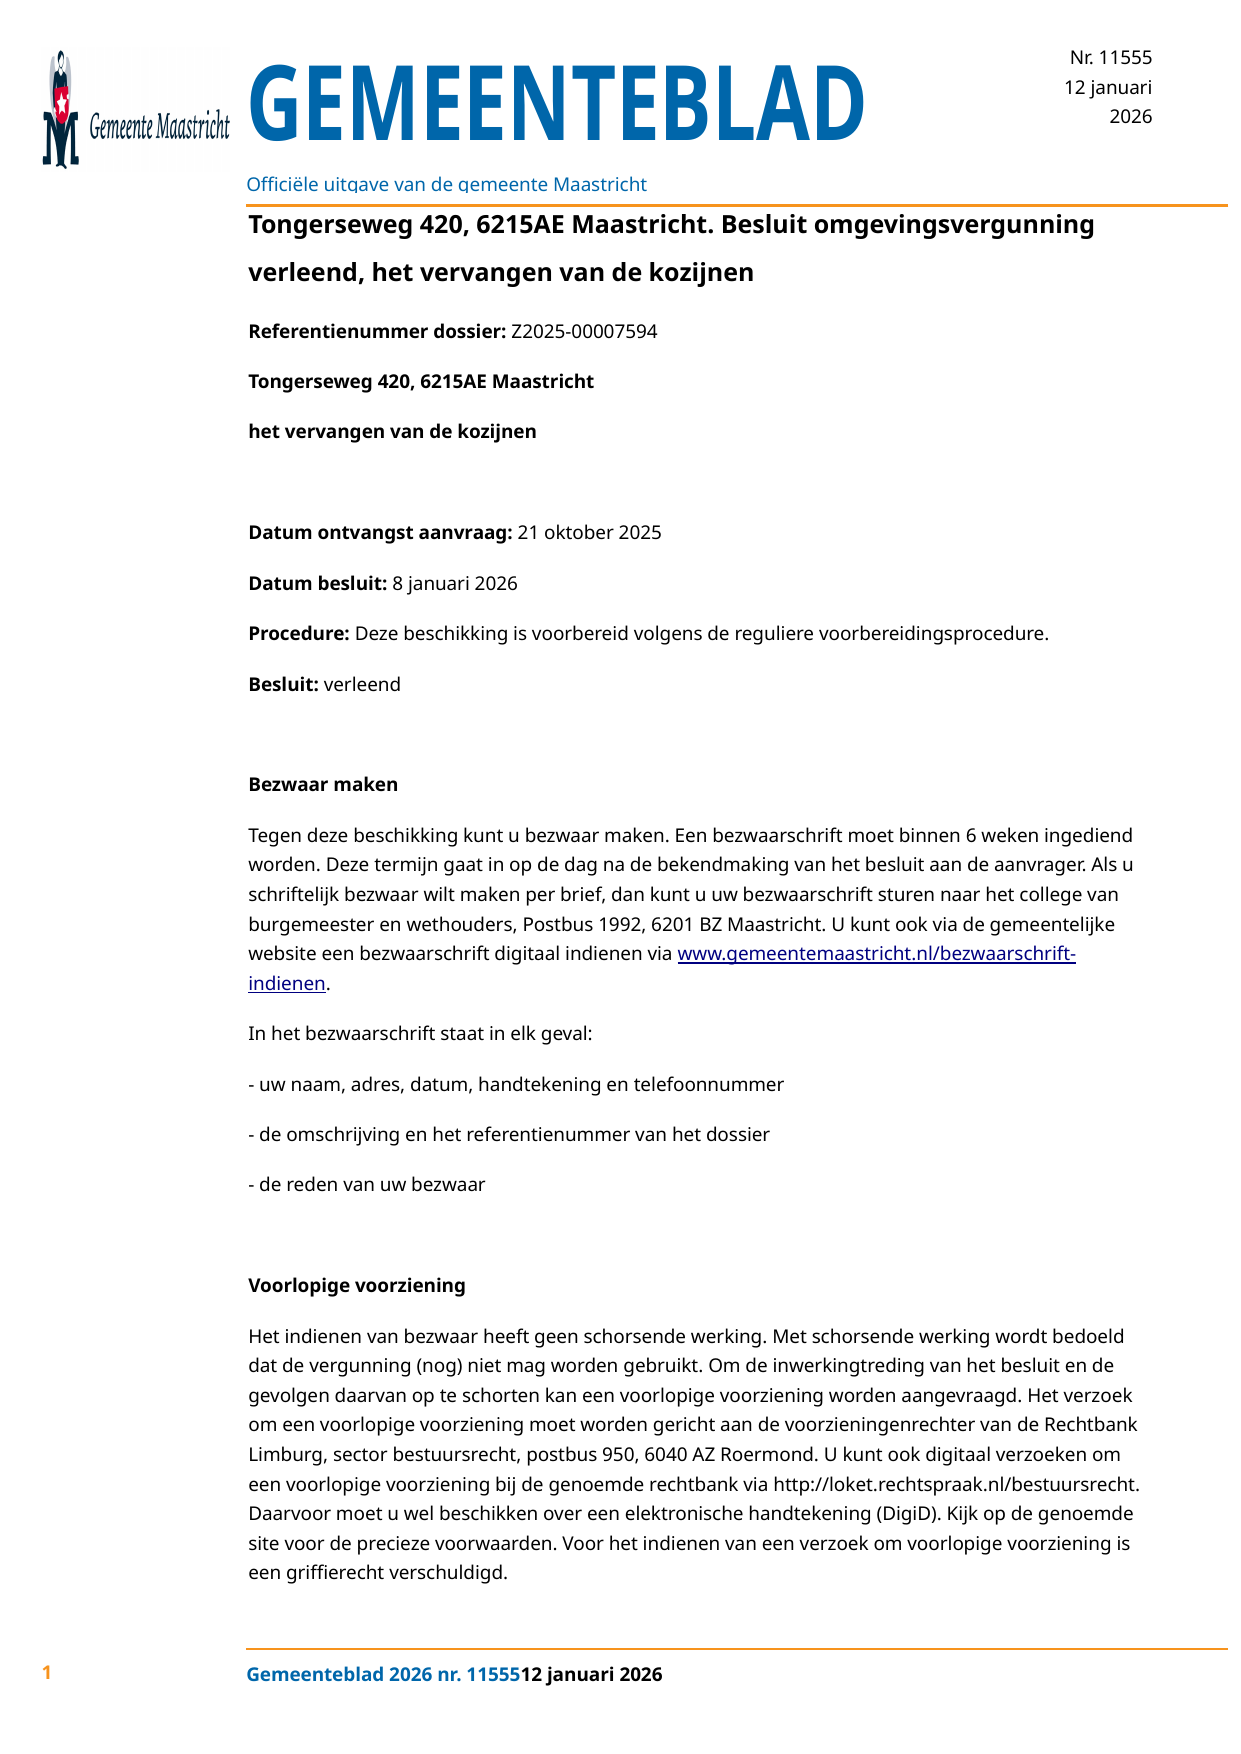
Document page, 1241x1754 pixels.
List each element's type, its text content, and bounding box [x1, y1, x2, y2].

text In het bezwaarschrift staat in elk geval: [248, 1020, 1152, 1046]
text Datum besluit: 8 januari 2026 [248, 570, 1152, 596]
text Tongerseweg 420, 6215AE Maastricht [248, 368, 1152, 394]
text Besluit: verleend [248, 671, 1152, 697]
text Tongerseweg 420, 6215AE Maastricht. Besluit omgevingsvergunning verleend, het vervangen van de kozijnen [248, 207, 1152, 288]
text - de reden van uw bezwaar [248, 1172, 1152, 1197]
text - uw naam, adres, datum, handtekening en telefoonnummer [248, 1071, 1152, 1097]
text het vervangen van de kozijnen [248, 419, 1152, 444]
text Bezwaar maken [248, 772, 1152, 797]
text Referentienummer dossier: Z2025-00007594 [248, 318, 1152, 344]
text - de omschrijving en het referentienummer van het dossier [248, 1121, 1152, 1147]
text Datum ontvangst aanvraag: 21 oktober 2025 [248, 519, 1152, 545]
text Procedure: Deze beschikking is voorbereid volgens de reguliere voorbereidingsprocedure. [248, 620, 1152, 646]
text Tegen deze beschikking kunt u bezwaar maken. Een bezwaarschrift moet binnen 6 weken ingediend worden. Deze termijn gaat in op de dag na de bekendmaking van het besluit aan de aanvrager. Als u schriftelijk bezwaar wilt maken per brief, dan kunt u uw bezwaarschrift sturen naar het college van burgemeester en wethouders, Postbus 1992, 6201 BZ Maastricht. U kunt ook via de gemeentelijke website een bezwaarschrift digitaal indienen via www.gemeentemaastricht.nl/bezwaarschrift-indienen. [248, 822, 1152, 996]
text Voorlopige voorziening [248, 1272, 1152, 1298]
picture [41, 47, 231, 172]
text Het indienen van bezwaar heeft geen schorsende werking. Met schorsende werking wordt bedoeld dat de vergunning (nog) niet mag worden gebruikt. Om de inwerkingtreding van het besluit en de gevolgen daarvan op te schorten kan een voorlopige voorziening worden aangevraagd. Het verzoek om een voorlopige voorziening moet worden gericht aan de voorzieningenrechter van de Rechtbank Limburg, sector bestuursrecht, postbus 950, 6040 AZ Roermond. U kunt ook digitaal verzoeken om een voorlopige voorziening bij de genoemde rechtbank via http://loket.rechtspraak.nl/bestuursrecht. Daarvoor moet u wel beschikken over een elektronische handtekening (DigiD). Kijk op de genoemde site voor de precieze voorwaarden. Voor het indienen van een verzoek om voorlopige voorziening is een griffierecht verschuldigd. [248, 1323, 1152, 1585]
